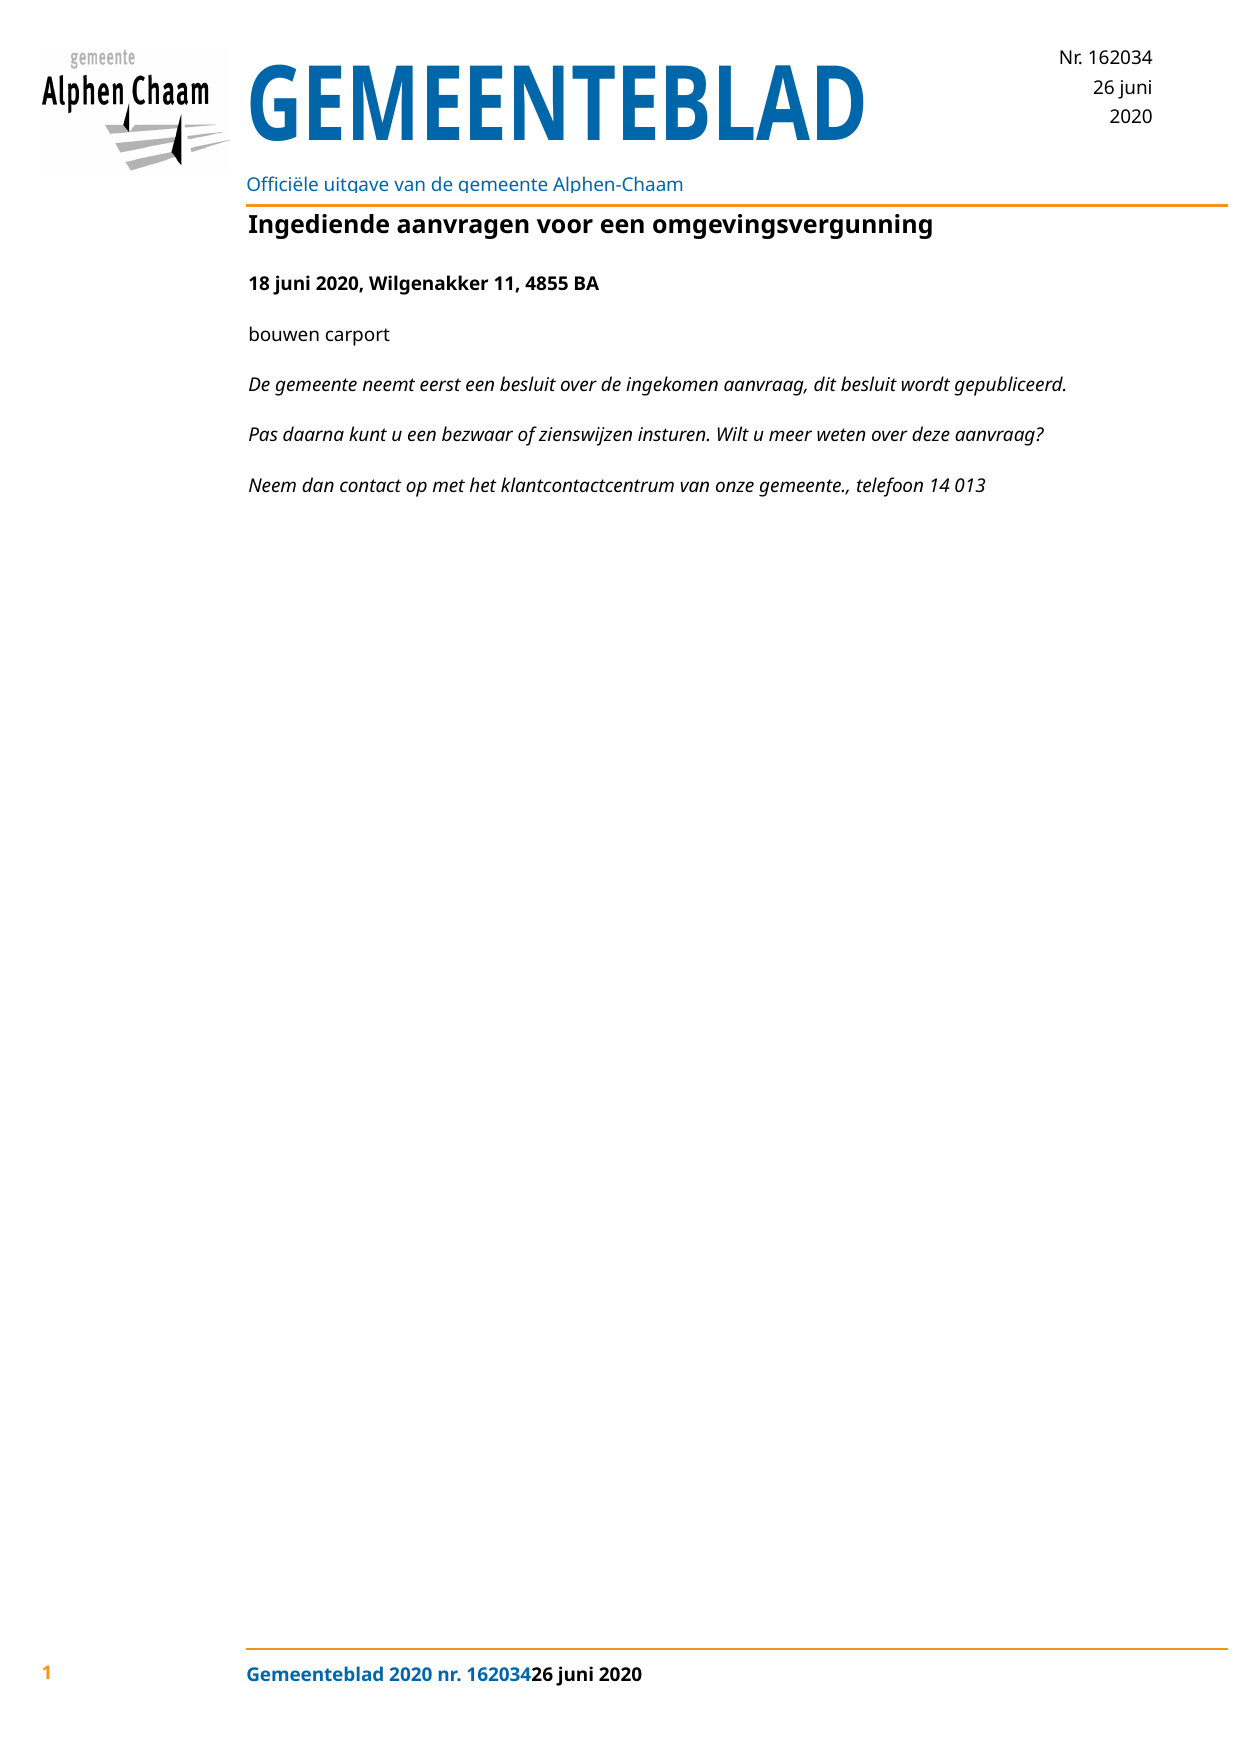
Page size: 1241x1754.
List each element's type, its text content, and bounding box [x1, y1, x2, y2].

text bouwen carport [248, 321, 1152, 346]
picture [41, 47, 231, 172]
text Ingediende aanvragen voor een omgevingsvergunning [248, 207, 1152, 241]
text De gemeente neemt eerst een besluit over de ingekomen aanvraag, dit besluit wordt gepubliceerd. [248, 371, 1152, 397]
text Pas daarna kunt u een bezwaar of zienswijzen insturen. Wilt u meer weten over deze aanvraag? [248, 422, 1152, 447]
text Neem dan contact op met het klantcontactcentrum van onze gemeente., telefoon 14 013 [248, 472, 1152, 498]
text 18 juni 2020, Wilgenakker 11, 4855 BA [248, 270, 1152, 296]
